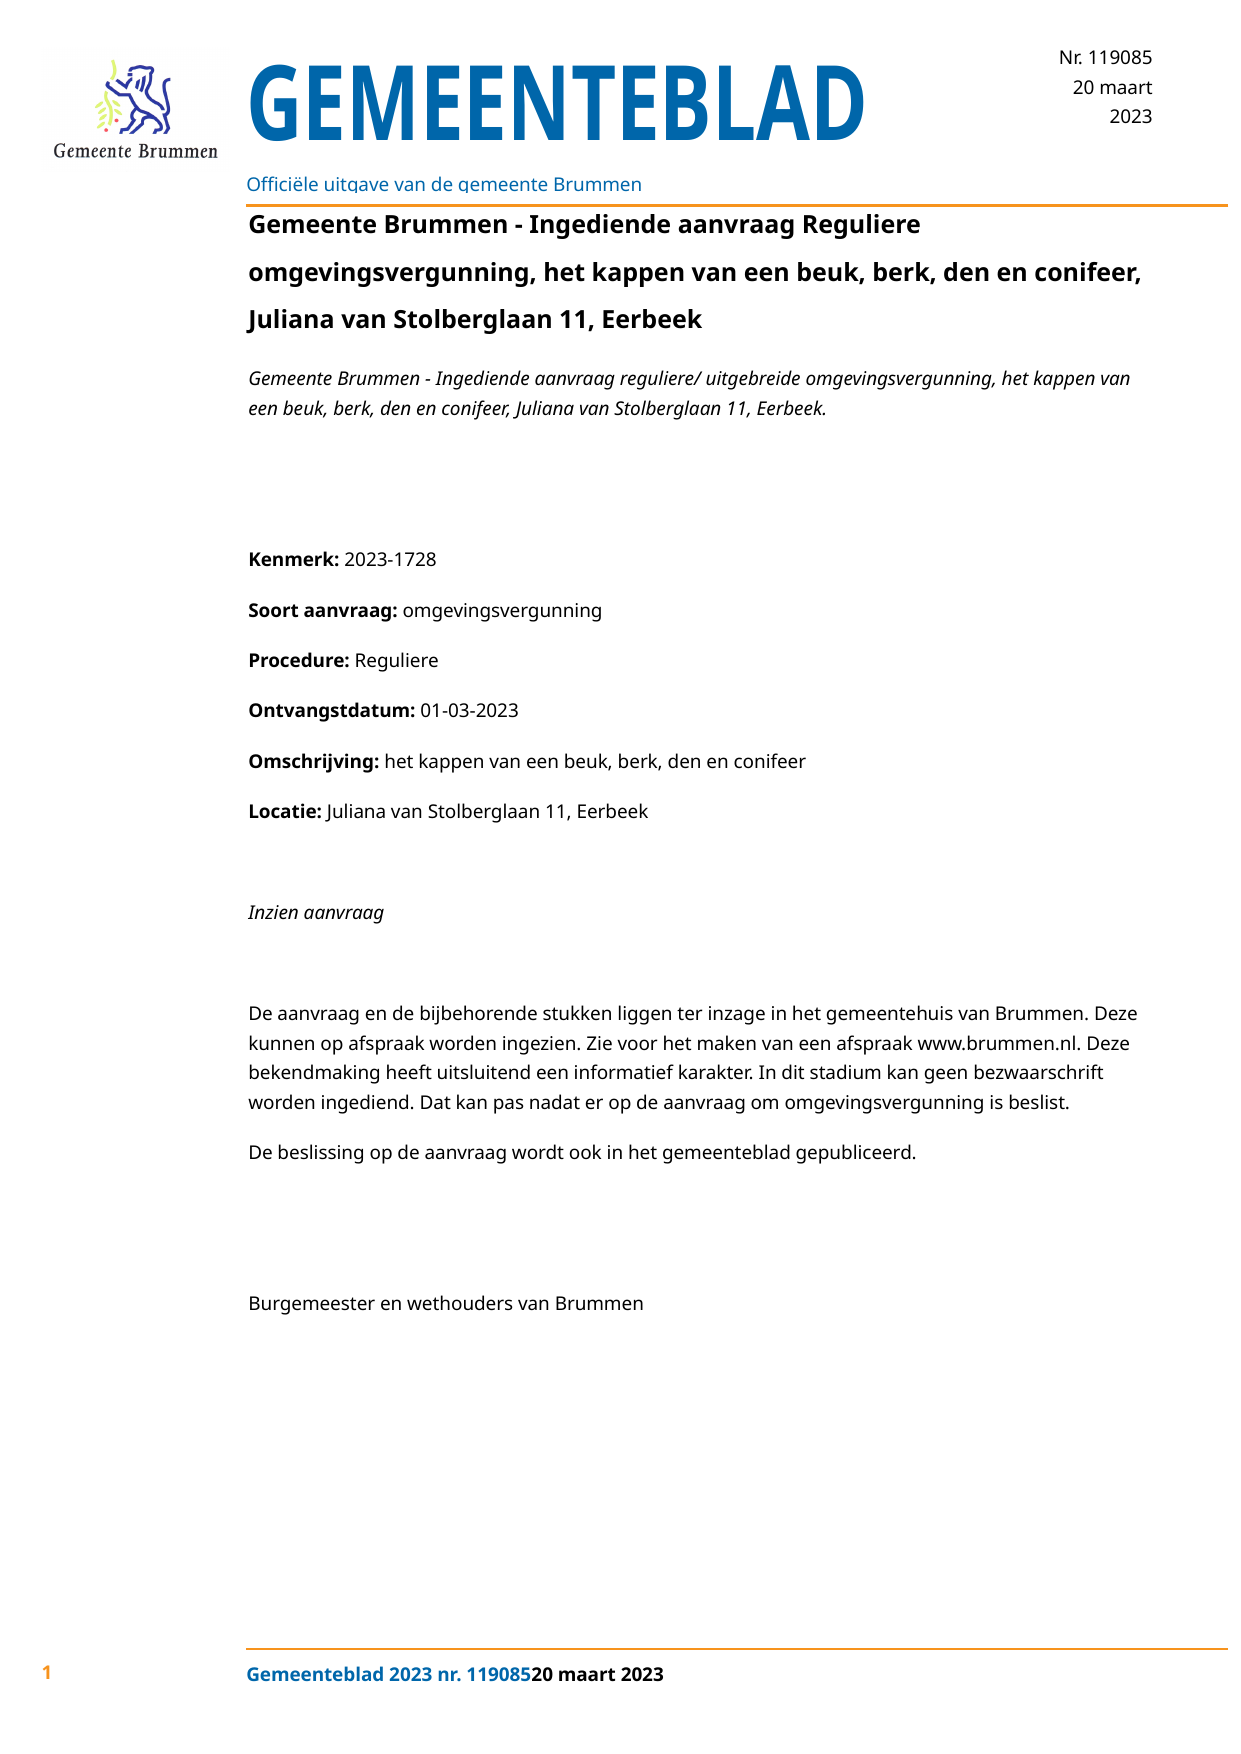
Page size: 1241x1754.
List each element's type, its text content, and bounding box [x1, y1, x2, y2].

text Inzien aanvraag [248, 899, 1152, 925]
text Soort aanvraag: omgevingsvergunning [248, 597, 1152, 622]
text Kenmerk: 2023-1728 [248, 546, 1152, 572]
text Gemeente Brummen - Ingediende aanvraag reguliere/ uitgebreide omgevingsvergunning, het kappen van een beuk, berk, den en conifeer, Juliana van Stolberglaan 11, Eerbeek. [248, 366, 1152, 421]
picture [41, 47, 231, 172]
text Procedure: Reguliere [248, 647, 1152, 673]
text Locatie: Juliana van Stolberglaan 11, Eerbeek [248, 798, 1152, 824]
text Gemeente Brummen - Ingediende aanvraag Reguliere omgevingsvergunning, het kappen van een beuk, berk, den en conifeer, Juliana van Stolberglaan 11, Eerbeek [248, 207, 1152, 336]
text De aanvraag en de bijbehorende stukken liggen ter inzage in het gemeentehuis van Brummen. Deze kunnen op afspraak worden ingezien. Zie voor het maken van een afspraak www.brummen.nl. Deze bekendmaking heeft uitsluitend een informatief karakter. In dit stadium kan geen bezwaarschrift worden ingediend. Dat kan pas nadat er op de aanvraag om omgevingsvergunning is beslist. [248, 1000, 1152, 1114]
text Omschrijving: het kappen van een beuk, berk, den en conifeer [248, 748, 1152, 774]
text Ontvangstdatum: 01-03-2023 [248, 698, 1152, 723]
text De beslissing op de aanvraag wordt ook in het gemeenteblad gepubliceerd. [248, 1139, 1152, 1165]
text Burgemeester en wethouders van Brummen [248, 1291, 1152, 1316]
